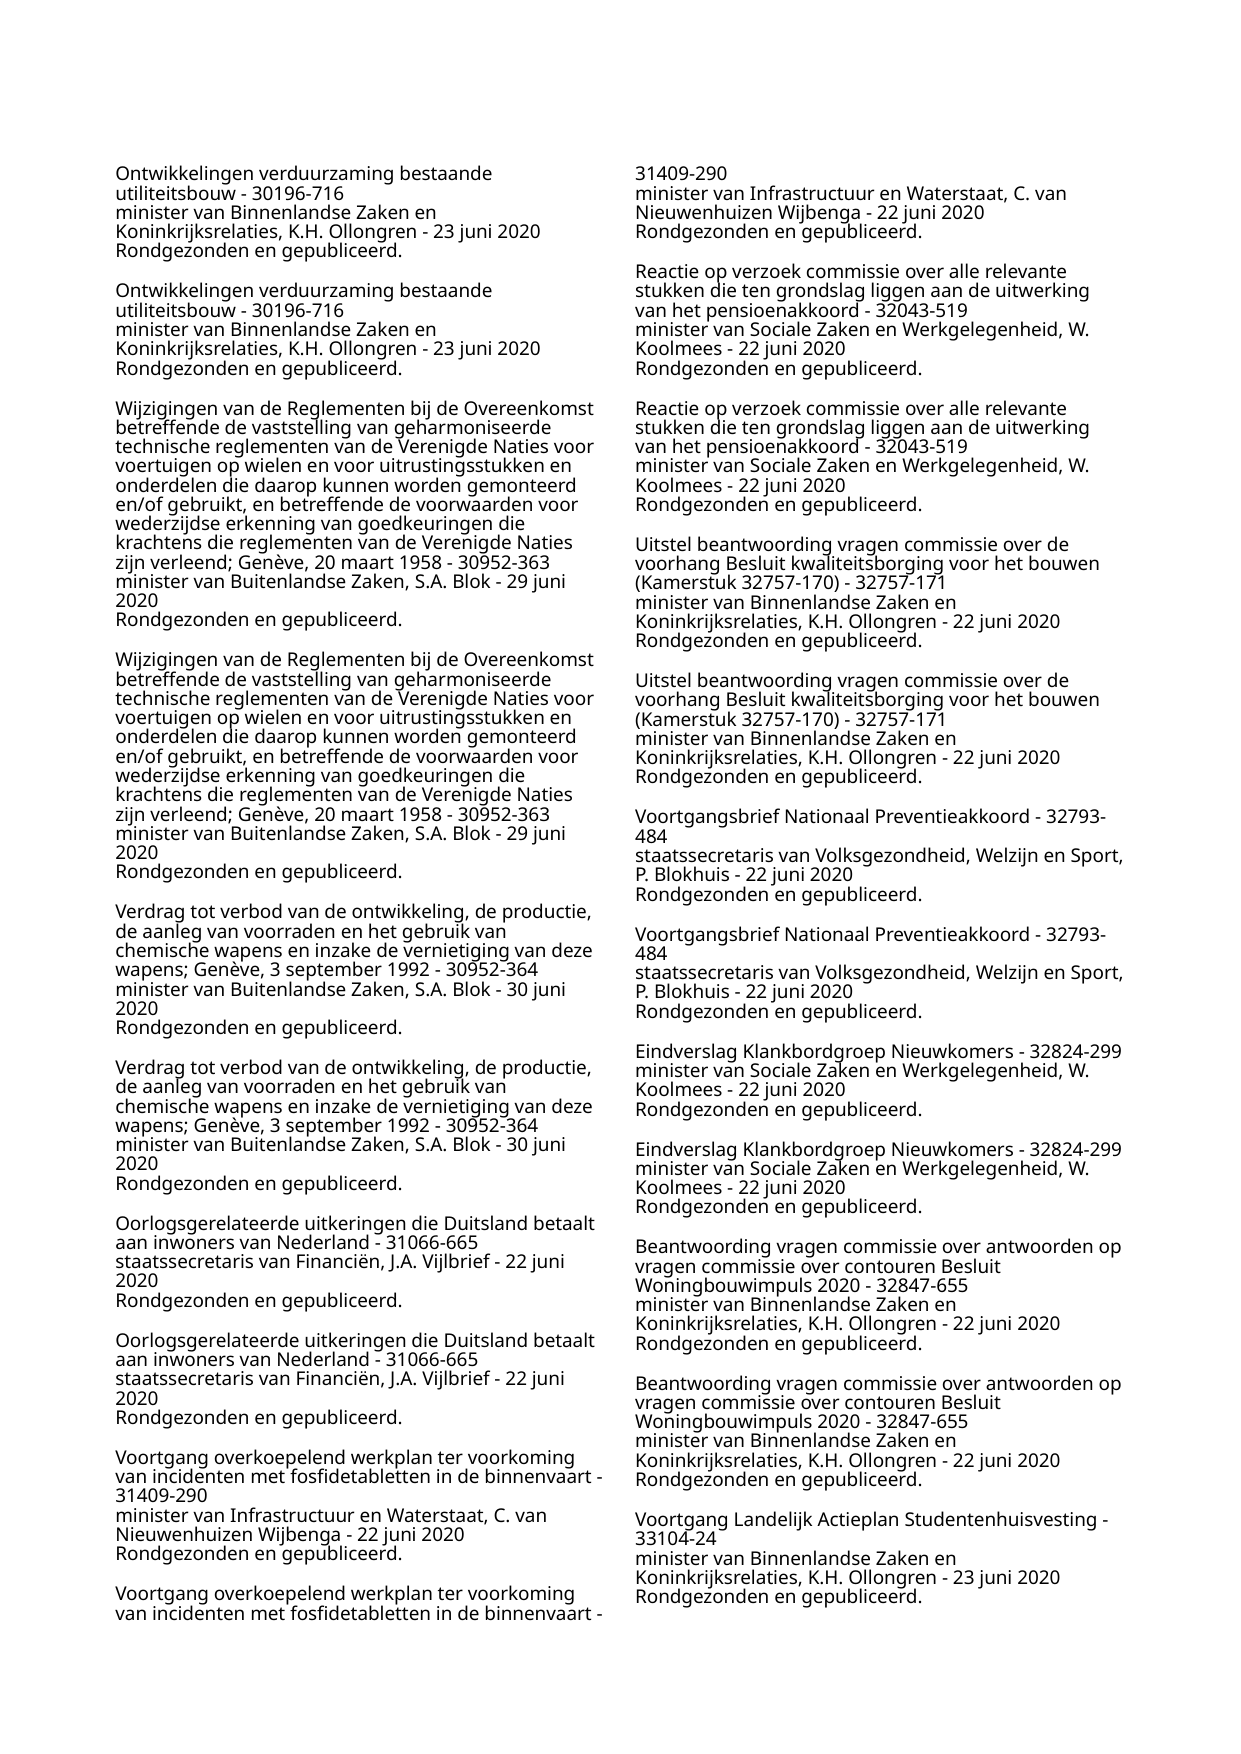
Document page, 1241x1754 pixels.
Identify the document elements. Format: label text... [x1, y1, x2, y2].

text - 31409-290 [635, 165, 1125, 184]
text minister van Sociale Zaken en Werkgelegenheid, W. Koolmees - 22 juni 2020 [635, 321, 1125, 359]
text minister van Sociale Zaken en Werkgelegenheid, W. Koolmees - 22 juni 2020 [635, 1062, 1125, 1101]
text minister van Binnenlandse Zaken en Koninkrijksrelaties, K.H. Ollongren - 22 juni 2020 [635, 1432, 1125, 1471]
text Rondgezonden en gepubliceerd. [115, 611, 605, 631]
text minister van Sociale Zaken en Werkgelegenheid, W. Koolmees - 22 juni 2020 [635, 1160, 1125, 1198]
text Uitstel beantwoording vragen commissie over de voorhang Besluit kwaliteitsborging voor het bouwen (Kamerstuk 32757-170) - 32757-171 [635, 536, 1125, 594]
text minister van Buitenlandse Zaken, S.A. Blok - 29 juni 2020 [115, 825, 605, 863]
text Beantwoording vragen commissie over antwoorden op vragen commissie over contouren Besluit Woningbouwimpuls 2020 - 32847-655 [635, 1238, 1125, 1296]
text Ontwikkelingen verduurzaming bestaande utiliteitsbouw - 30196-716 [115, 282, 605, 321]
text Reactie op verzoek commissie over alle relevante stukken die ten grondslag liggen aan de uitwerking van het pensioenakkoord - 32043-519 [635, 399, 1125, 457]
text Rondgezonden en gepubliceerd. [635, 1335, 1125, 1354]
text minister van Binnenlandse Zaken en Koninkrijksrelaties, K.H. Ollongren - 22 juni 2020 [635, 594, 1125, 632]
text minister van Buitenlandse Zaken, S.A. Blok - 29 juni 2020 [115, 573, 605, 611]
text Eindverslag Klankbordgroep Nieuwkomers - 32824-299 [635, 1141, 1125, 1160]
text Voortgang Landelijk Actieplan Studentenhuisvesting - 33104-24 [635, 1511, 1125, 1549]
text Reactie op verzoek commissie over alle relevante stukken die ten grondslag liggen aan de uitwerking van het pensioenakkoord - 32043-519 [635, 263, 1125, 321]
text minister van Binnenlandse Zaken en Koninkrijksrelaties, K.H. Ollongren - 23 juni 2020 [115, 321, 605, 359]
text Voortgangsbrief Nationaal Preventieakkoord - 32793-484 [635, 926, 1125, 964]
text Wijzigingen van de Reglementen bij de Overeenkomst betreffende de vaststelling van geharmoniseerde technische reglementen van de Verenigde Naties voor voertuigen op wielen en voor uitrustingsstukken en onderdelen die daarop kunnen worden gemonteerd en/of gebruikt, en betreffende de voorwaarden voor wederzijdse erkenning van goedkeuringen die krachtens die reglementen van de Verenigde Naties zijn verleend; Genève, 20 maart 1958 - 30952-363 [115, 651, 605, 825]
text Rondgezonden en gepubliceerd. [635, 496, 1125, 515]
text minister van Buitenlandse Zaken, S.A. Blok - 30 juni 2020 [115, 981, 605, 1019]
text Verdrag tot verbod van de ontwikkeling, de productie, de aanleg van voorraden en het gebruik van chemische wapens en inzake de vernietiging van deze wapens; Genève, 3 september 1992 - 30952-364 [115, 1059, 605, 1136]
text Rondgezonden en gepubliceerd. [115, 242, 605, 262]
text Beantwoording vragen commissie over antwoorden op vragen commissie over contouren Besluit Woningbouwimpuls 2020 - 32847-655 [635, 1375, 1125, 1432]
text Ontwikkelingen verduurzaming bestaande utiliteitsbouw - 30196-716 [115, 165, 605, 204]
text Voortgang overkoepelend werkplan ter voorkoming van incidenten met fosfidetabletten in de binnenvaart [115, 1585, 605, 1624]
text staatssecretaris van Financiën, J.A. Vijlbrief - 22 juni 2020 [115, 1253, 605, 1292]
text Voortgangsbrief Nationaal Preventieakkoord - 32793-484 [635, 808, 1125, 847]
text minister van Binnenlandse Zaken en Koninkrijksrelaties, K.H. Ollongren - 22 juni 2020 [635, 730, 1125, 768]
text Eindverslag Klankbordgroep Nieuwkomers - 32824-299 [635, 1043, 1125, 1062]
text Rondgezonden en gepubliceerd. [635, 632, 1125, 651]
text Rondgezonden en gepubliceerd. [115, 1409, 605, 1428]
text Rondgezonden en gepubliceerd. [635, 359, 1125, 379]
text Wijzigingen van de Reglementen bij de Overeenkomst betreffende de vaststelling van geharmoniseerde technische reglementen van de Verenigde Naties voor voertuigen op wielen en voor uitrustingsstukken en onderdelen die daarop kunnen worden gemonteerd en/of gebruikt, en betreffende de voorwaarden voor wederzijdse erkenning van goedkeuringen die krachtens die reglementen van de Verenigde Naties zijn verleend; Genève, 20 maart 1958 - 30952-363 [115, 399, 605, 573]
text Oorlogsgerelateerde uitkeringen die Duitsland betaalt aan inwoners van Nederland - 31066-665 [115, 1215, 605, 1253]
text Oorlogsgerelateerde uitkeringen die Duitsland betaalt aan inwoners van Nederland - 31066-665 [115, 1332, 605, 1370]
text staatssecretaris van Volksgezondheid, Welzijn en Sport, P. Blokhuis - 22 juni 2020 [635, 847, 1125, 886]
text Rondgezonden en gepubliceerd. [635, 1588, 1125, 1607]
text minister van Binnenlandse Zaken en Koninkrijksrelaties, K.H. Ollongren - 23 juni 2020 [635, 1549, 1125, 1588]
text minister van Binnenlandse Zaken en Koninkrijksrelaties, K.H. Ollongren - 23 juni 2020 [115, 204, 605, 242]
text staatssecretaris van Financiën, J.A. Vijlbrief - 22 juni 2020 [115, 1370, 605, 1409]
text Voortgang overkoepelend werkplan ter voorkoming van incidenten met fosfidetabletten in de binnenvaart - 31409-290 [115, 1449, 605, 1507]
text Uitstel beantwoording vragen commissie over de voorhang Besluit kwaliteitsborging voor het bouwen (Kamerstuk 32757-170) - 32757-171 [635, 672, 1125, 730]
text Rondgezonden en gepubliceerd. [115, 1019, 605, 1038]
text minister van Sociale Zaken en Werkgelegenheid, W. Koolmees - 22 juni 2020 [635, 457, 1125, 496]
text Rondgezonden en gepubliceerd. [635, 886, 1125, 905]
text minister van Buitenlandse Zaken, S.A. Blok - 30 juni 2020 [115, 1136, 605, 1175]
text minister van Infrastructuur en Waterstaat, C. van Nieuwenhuizen Wijbenga - 22 juni 2020 [635, 184, 1125, 223]
text Rondgezonden en gepubliceerd. [635, 223, 1125, 242]
text minister van Infrastructuur en Waterstaat, C. van Nieuwenhuizen Wijbenga - 22 juni 2020 [115, 1507, 605, 1545]
text Rondgezonden en gepubliceerd. [115, 1545, 605, 1564]
text Rondgezonden en gepubliceerd. [635, 1471, 1125, 1490]
text Rondgezonden en gepubliceerd. [115, 863, 605, 883]
text Rondgezonden en gepubliceerd. [115, 1292, 605, 1311]
text Rondgezonden en gepubliceerd. [115, 1175, 605, 1194]
text Rondgezonden en gepubliceerd. [635, 1003, 1125, 1022]
text Rondgezonden en gepubliceerd. [635, 768, 1125, 788]
text Rondgezonden en gepubliceerd. [635, 1198, 1125, 1218]
text Verdrag tot verbod van de ontwikkeling, de productie, de aanleg van voorraden en het gebruik van chemische wapens en inzake de vernietiging van deze wapens; Genève, 3 september 1992 - 30952-364 [115, 903, 605, 981]
text minister van Binnenlandse Zaken en Koninkrijksrelaties, K.H. Ollongren - 22 juni 2020 [635, 1296, 1125, 1335]
text staatssecretaris van Volksgezondheid, Welzijn en Sport, P. Blokhuis - 22 juni 2020 [635, 964, 1125, 1003]
text Rondgezonden en gepubliceerd. [115, 359, 605, 379]
text Rondgezonden en gepubliceerd. [635, 1101, 1125, 1120]
